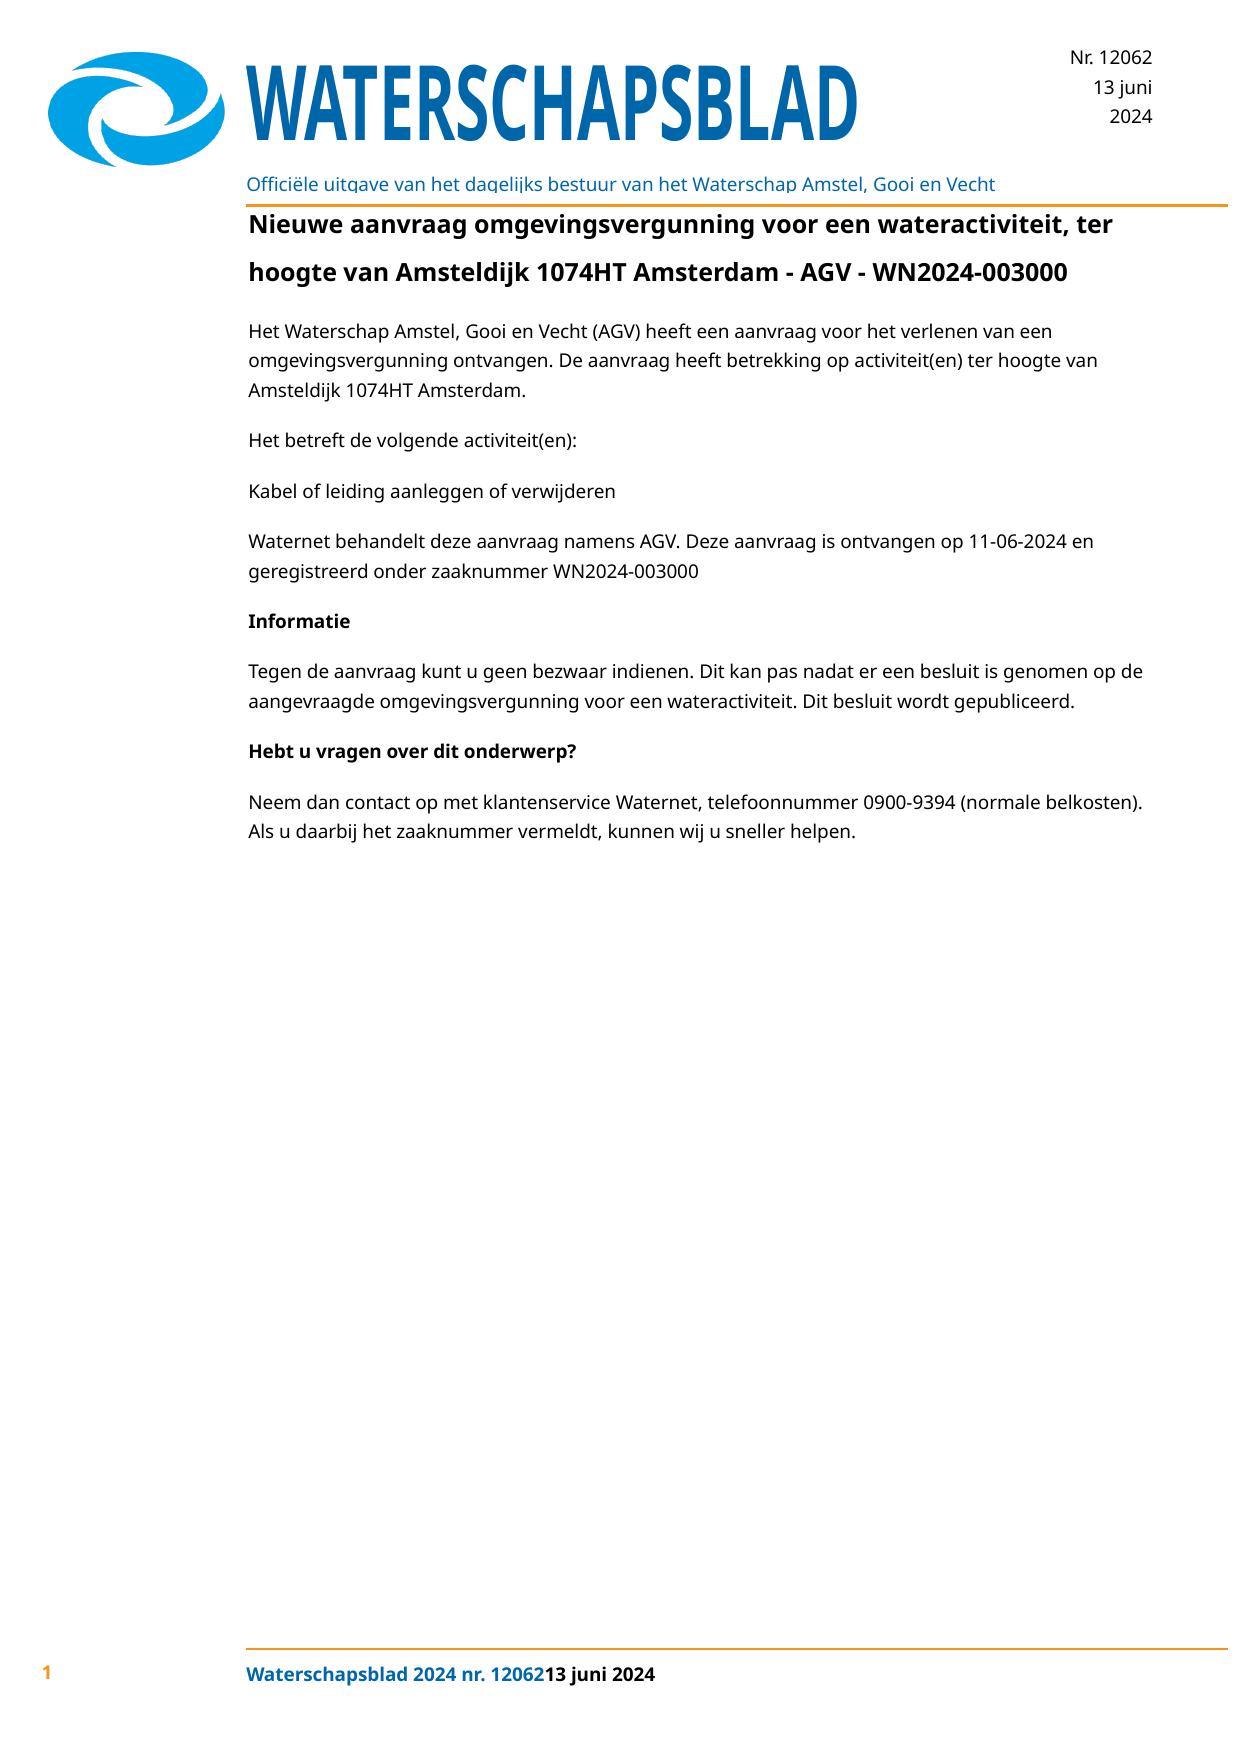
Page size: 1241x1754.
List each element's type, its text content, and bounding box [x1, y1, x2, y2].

text Informatie [248, 608, 1152, 634]
text Waternet behandelt deze aanvraag namens AGV. Deze aanvraag is ontvangen op 11-06-2024 en geregistreerd onder zaaknummer WN2024-003000 [248, 528, 1152, 584]
picture [41, 47, 231, 172]
text Nieuwe aanvraag omgevingsvergunning voor een wateractiviteit, ter hoogte van Amsteldijk 1074HT Amsterdam - AGV - WN2024-003000 [248, 207, 1152, 288]
text Het betreft de volgende activiteit(en): [248, 427, 1152, 453]
text Hebt u vragen over dit onderwerp? [248, 739, 1152, 764]
text Neem dan contact op met klantenservice Waternet, telefoonnummer 0900-9394 (normale belkosten). Als u daarbij het zaaknummer vermeldt, kunnen wij u sneller helpen. [248, 789, 1152, 844]
text Kabel of leiding aanleggen of verwijderen [248, 478, 1152, 504]
text Tegen de aanvraag kunt u geen bezwaar indienen. Dit kan pas nadat er een besluit is genomen op de aangevraagde omgevingsvergunning voor een wateractiviteit. Dit besluit wordt gepubliceerd. [248, 659, 1152, 714]
text Het Waterschap Amstel, Gooi en Vecht (AGV) heeft een aanvraag voor het verlenen van een omgevingsvergunning ontvangen. De aanvraag heeft betrekking op activiteit(en) ter hoogte van Amsteldijk 1074HT Amsterdam. [248, 318, 1152, 403]
